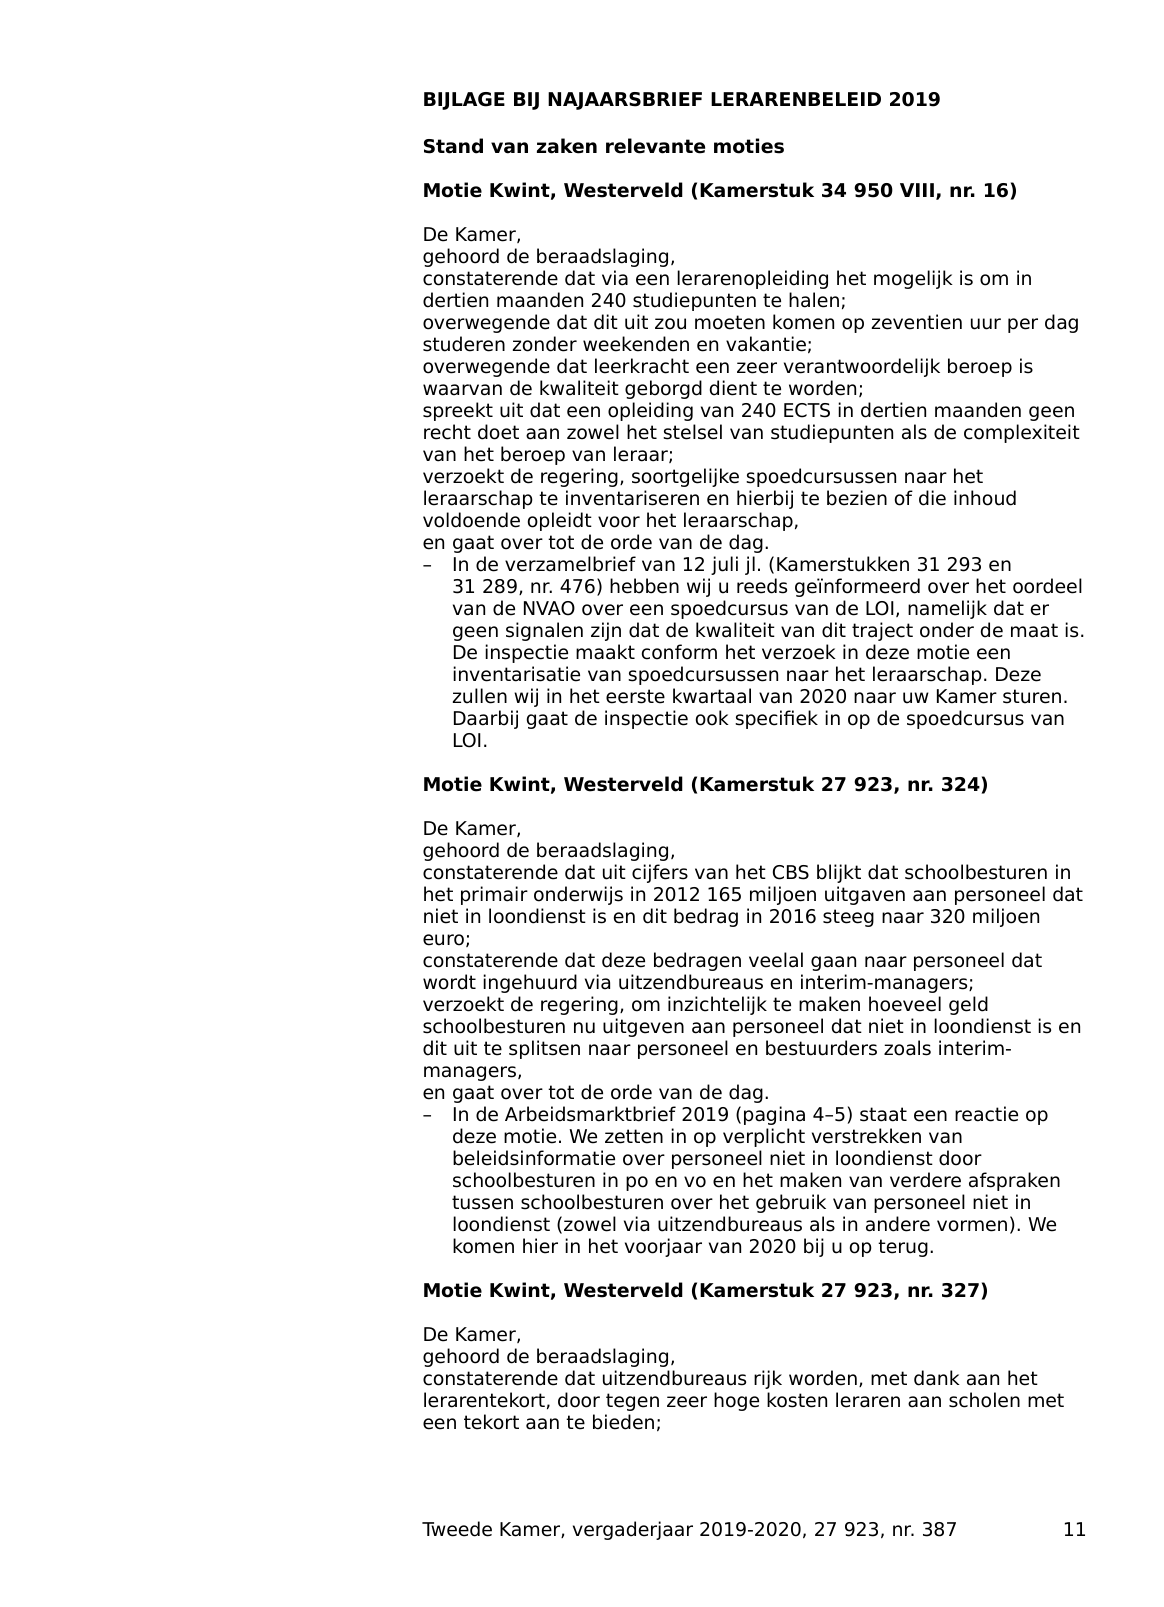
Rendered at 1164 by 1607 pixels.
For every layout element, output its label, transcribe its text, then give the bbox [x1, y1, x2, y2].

text constaterende dat uitzendbureaus rijk worden, met dank aan het lerarentekort, door tegen zeer hoge kosten leraren aan scholen met een tekort aan te bieden; [422, 1368, 1087, 1434]
text constaterende dat deze bedragen veelal gaan naar personeel dat wordt ingehuurd via uitzendbureaus en interim-managers; [422, 950, 1087, 994]
subtitle Motie Kwint, Westerveld (Kamerstuk 27 923, nr. 324) [422, 774, 1087, 796]
text en gaat over tot de orde van de dag. [422, 532, 1087, 554]
text overwegende dat leerkracht een zeer verantwoordelijk beroep is waarvan de kwaliteit geborgd dient te worden; [422, 356, 1087, 400]
text verzoekt de regering, soortgelijke spoedcursussen naar het leraarschap te inventariseren en hierbij te bezien of die inhoud voldoende opleidt voor het leraarschap, [422, 466, 1087, 532]
text gehoord de beraadslaging, [422, 840, 1087, 862]
text De Kamer, [422, 1324, 1087, 1346]
text gehoord de beraadslaging, [422, 1346, 1087, 1368]
text De Kamer, [422, 818, 1087, 840]
text De Kamer, [422, 224, 1087, 246]
subtitle Motie Kwint, Westerveld (Kamerstuk 27 923, nr. 327) [422, 1280, 1087, 1302]
subtitle BIJLAGE BIJ NAJAARSBRIEF LERARENBELEID 2019 [77, 89, 1087, 111]
subtitle Stand van zaken relevante moties [422, 136, 1087, 158]
text gehoord de beraadslaging, [422, 246, 1087, 268]
text spreekt uit dat een opleiding van 240 ECTS in dertien maanden geen recht doet aan zowel het stelsel van studiepunten als de complexiteit van het beroep van leraar; [422, 400, 1087, 466]
text verzoekt de regering, om inzichtelijk te maken hoeveel geld schoolbesturen nu uitgeven aan personeel dat niet in loondienst is en dit uit te splitsen naar personeel en bestuurders zoals interim-managers, [422, 994, 1087, 1082]
text – In de Arbeidsmarktbrief 2019 (pagina 4–5) staat een reactie op deze motie. We zetten in op verplicht verstrekken van beleidsinformatie over personeel niet in loondienst door schoolbesturen in po en vo en het maken van verdere afspraken tussen schoolbesturen over het gebruik van personeel niet in loondienst (zowel via uitzendbureaus als in andere vormen). We komen hier in het voorjaar van 2020 bij u op terug. [422, 1104, 1087, 1258]
text constaterende dat uit cijfers van het CBS blijkt dat schoolbesturen in het primair onderwijs in 2012 165 miljoen uitgaven aan personeel dat niet in loondienst is en dit bedrag in 2016 steeg naar 320 miljoen euro; [422, 862, 1087, 950]
subtitle Motie Kwint, Westerveld (Kamerstuk 34 950 VIII, nr. 16) [422, 180, 1087, 202]
text overwegende dat dit uit zou moeten komen op zeventien uur per dag studeren zonder weekenden en vakantie; [422, 312, 1087, 356]
text – In de verzamelbrief van 12 juli jl. (Kamerstukken 31 293 en 31 289, nr. 476) hebben wij u reeds geïnformeerd over het oordeel van de NVAO over een spoedcursus van de LOI, namelijk dat er geen signalen zijn dat de kwaliteit van dit traject onder de maat is. De inspectie maakt conform het verzoek in deze motie een inventarisatie van spoedcursussen naar het leraarschap. Deze zullen wij in het eerste kwartaal van 2020 naar uw Kamer sturen. Daarbij gaat de inspectie ook specifiek in op de spoedcursus van LOI. [422, 554, 1087, 752]
text en gaat over tot de orde van de dag. [422, 1082, 1087, 1104]
text constaterende dat via een lerarenopleiding het mogelijk is om in dertien maanden 240 studiepunten te halen; [422, 268, 1087, 312]
